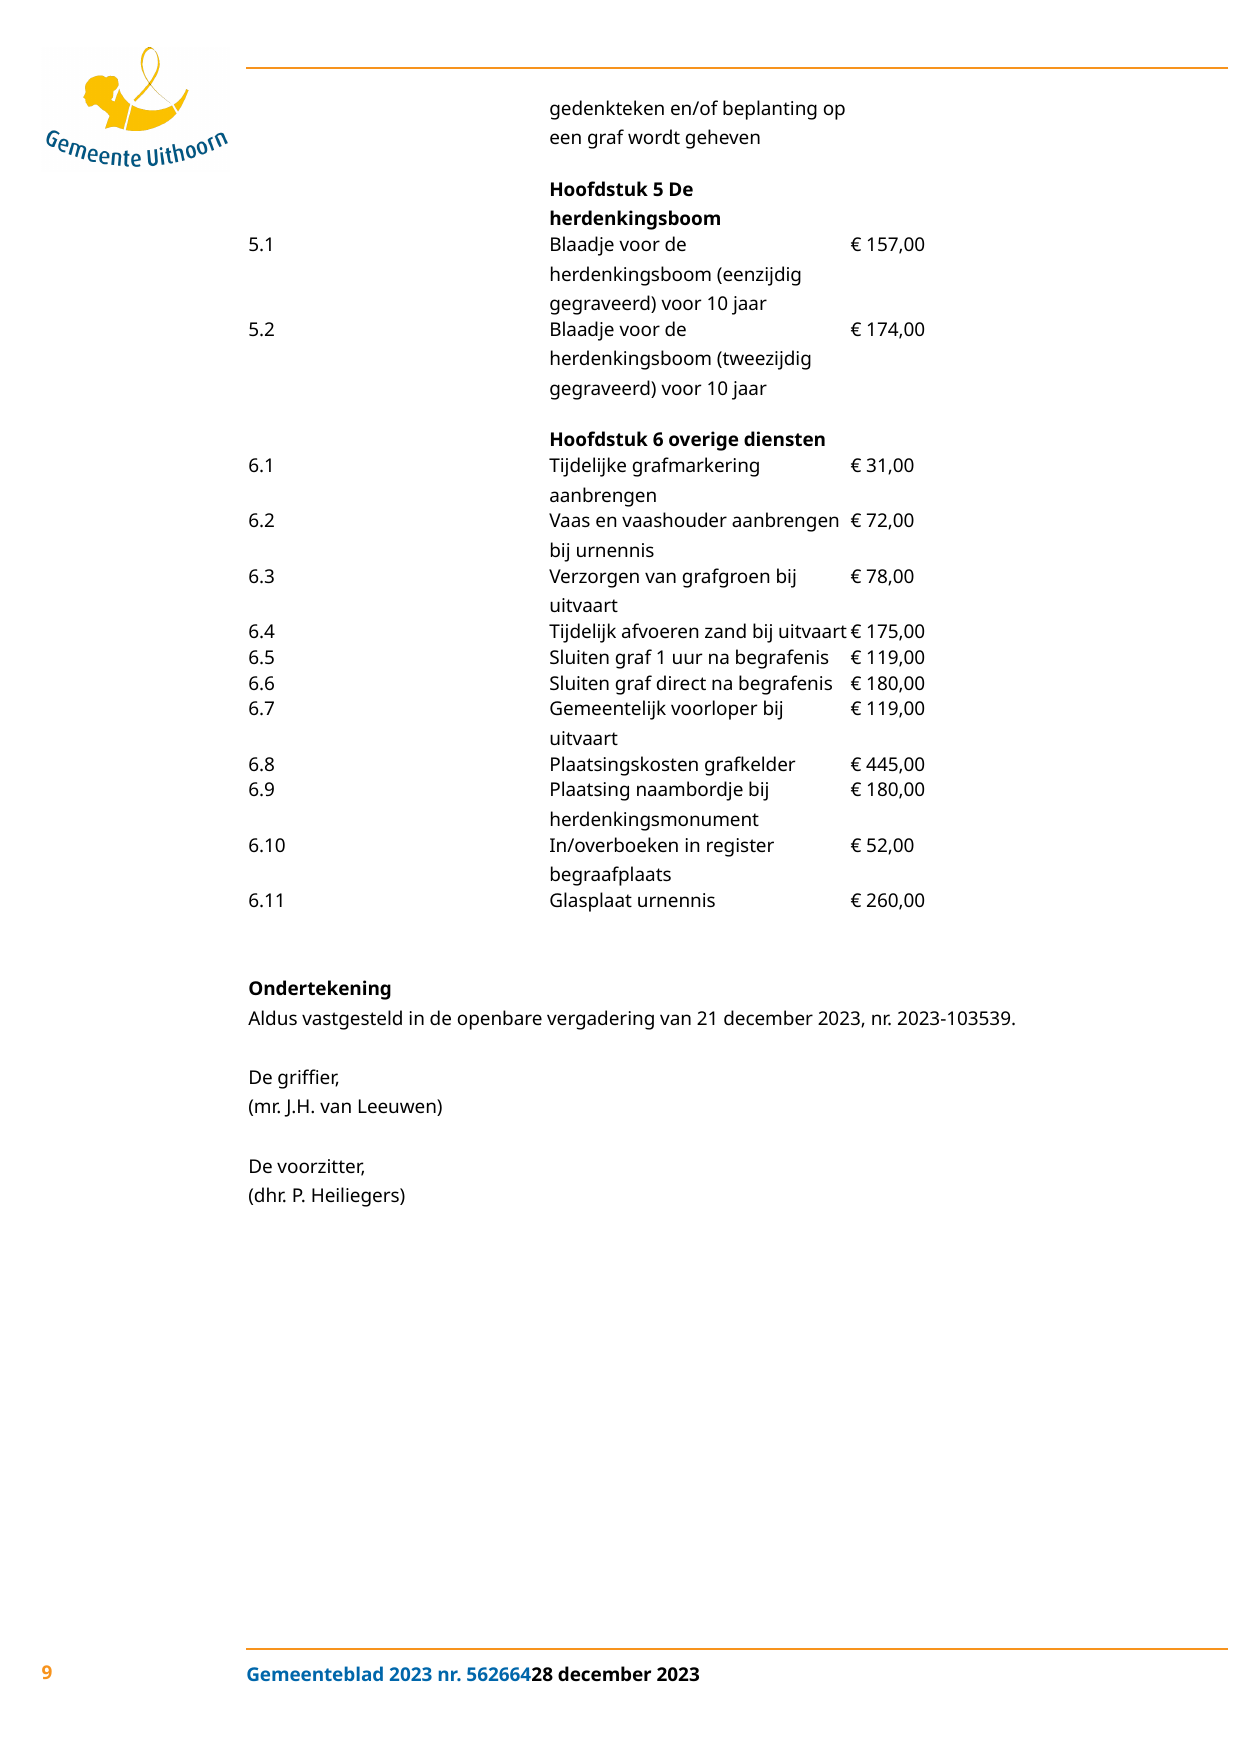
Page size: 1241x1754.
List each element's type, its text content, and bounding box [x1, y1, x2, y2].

table_cell [549, 150, 850, 176]
table_cell 5.2 [248, 316, 549, 401]
table_cell 6.4 [248, 618, 549, 644]
text (dhr. P. Heiliegers) [248, 1182, 1152, 1208]
table_cell [248, 427, 549, 452]
text De griffier, [248, 1064, 1152, 1090]
table_cell 6.3 [248, 563, 549, 618]
table_cell € 180,00 [850, 777, 1152, 832]
table_cell Tijdelijke grafmarkering aanbrengen [549, 453, 850, 508]
text Ondertekening [248, 975, 1152, 1001]
table_cell 6.11 [248, 887, 549, 913]
table_cell € 180,00 [850, 670, 1152, 696]
table_cell [850, 150, 1152, 176]
table_cell € 72,00 [850, 508, 1152, 563]
table_cell gedenkteken en/of beplanting op een graf wordt geheven [549, 95, 850, 150]
table_cell Vaas en vaashouder aanbrengen bij urnennis [549, 508, 850, 563]
text (mr. J.H. van Leeuwen) [248, 1094, 1152, 1119]
table_cell 6.2 [248, 508, 549, 563]
table_cell € 119,00 [850, 696, 1152, 751]
table_cell 6.10 [248, 832, 549, 887]
table_cell 6.5 [248, 644, 549, 670]
table_cell € 119,00 [850, 644, 1152, 670]
table_cell Hoofdstuk 5 De herdenkingsboom [549, 176, 850, 231]
table_cell In/overboeken in register begraafplaats [549, 832, 850, 887]
table_cell Tijdelijk afvoeren zand bij uitvaart [549, 618, 850, 644]
table_cell Gemeentelijk voorloper bij uitvaart [549, 696, 850, 751]
text Aldus vastgesteld in de openbare vergadering van 21 december 2023, nr. 2023-103539. [248, 1005, 1152, 1031]
table_cell € 175,00 [850, 618, 1152, 644]
text De voorzitter, [248, 1153, 1152, 1178]
table_cell Plaatsing naambordje bij herdenkingsmonument [549, 777, 850, 832]
table_cell € 31,00 [850, 453, 1152, 508]
picture [41, 47, 231, 172]
table_cell Verzorgen van grafgroen bij uitvaart [549, 563, 850, 618]
table_cell [248, 401, 549, 427]
table_cell [248, 95, 549, 150]
table_cell € 52,00 [850, 832, 1152, 887]
table_cell [850, 427, 1152, 452]
table_cell 5.1 [248, 231, 549, 316]
table_cell [549, 401, 850, 427]
table_cell [850, 95, 1152, 150]
table_cell [248, 176, 549, 231]
table_cell 6.6 [248, 670, 549, 696]
table_cell 6.8 [248, 751, 549, 777]
table_cell Glasplaat urnennis [549, 887, 850, 913]
table_cell Sluiten graf direct na begrafenis [549, 670, 850, 696]
table_cell Sluiten graf 1 uur na begrafenis [549, 644, 850, 670]
table_cell 6.9 [248, 777, 549, 832]
table_cell € 260,00 [850, 887, 1152, 913]
table_cell € 78,00 [850, 563, 1152, 618]
table_cell 6.7 [248, 696, 549, 751]
table_cell € 174,00 [850, 316, 1152, 401]
table_cell Hoofdstuk 6 overige diensten [549, 427, 850, 452]
table_cell [850, 176, 1152, 231]
table_cell 6.1 [248, 453, 549, 508]
table_cell Blaadje voor de herdenkingsboom (eenzijdig gegraveerd) voor 10 jaar [549, 231, 850, 316]
table_cell Blaadje voor de herdenkingsboom (tweezijdig gegraveerd) voor 10 jaar [549, 316, 850, 401]
table_cell € 445,00 [850, 751, 1152, 777]
table_cell [850, 401, 1152, 427]
table_cell Plaatsingskosten grafkelder [549, 751, 850, 777]
table_cell [248, 150, 549, 176]
table_cell € 157,00 [850, 231, 1152, 316]
